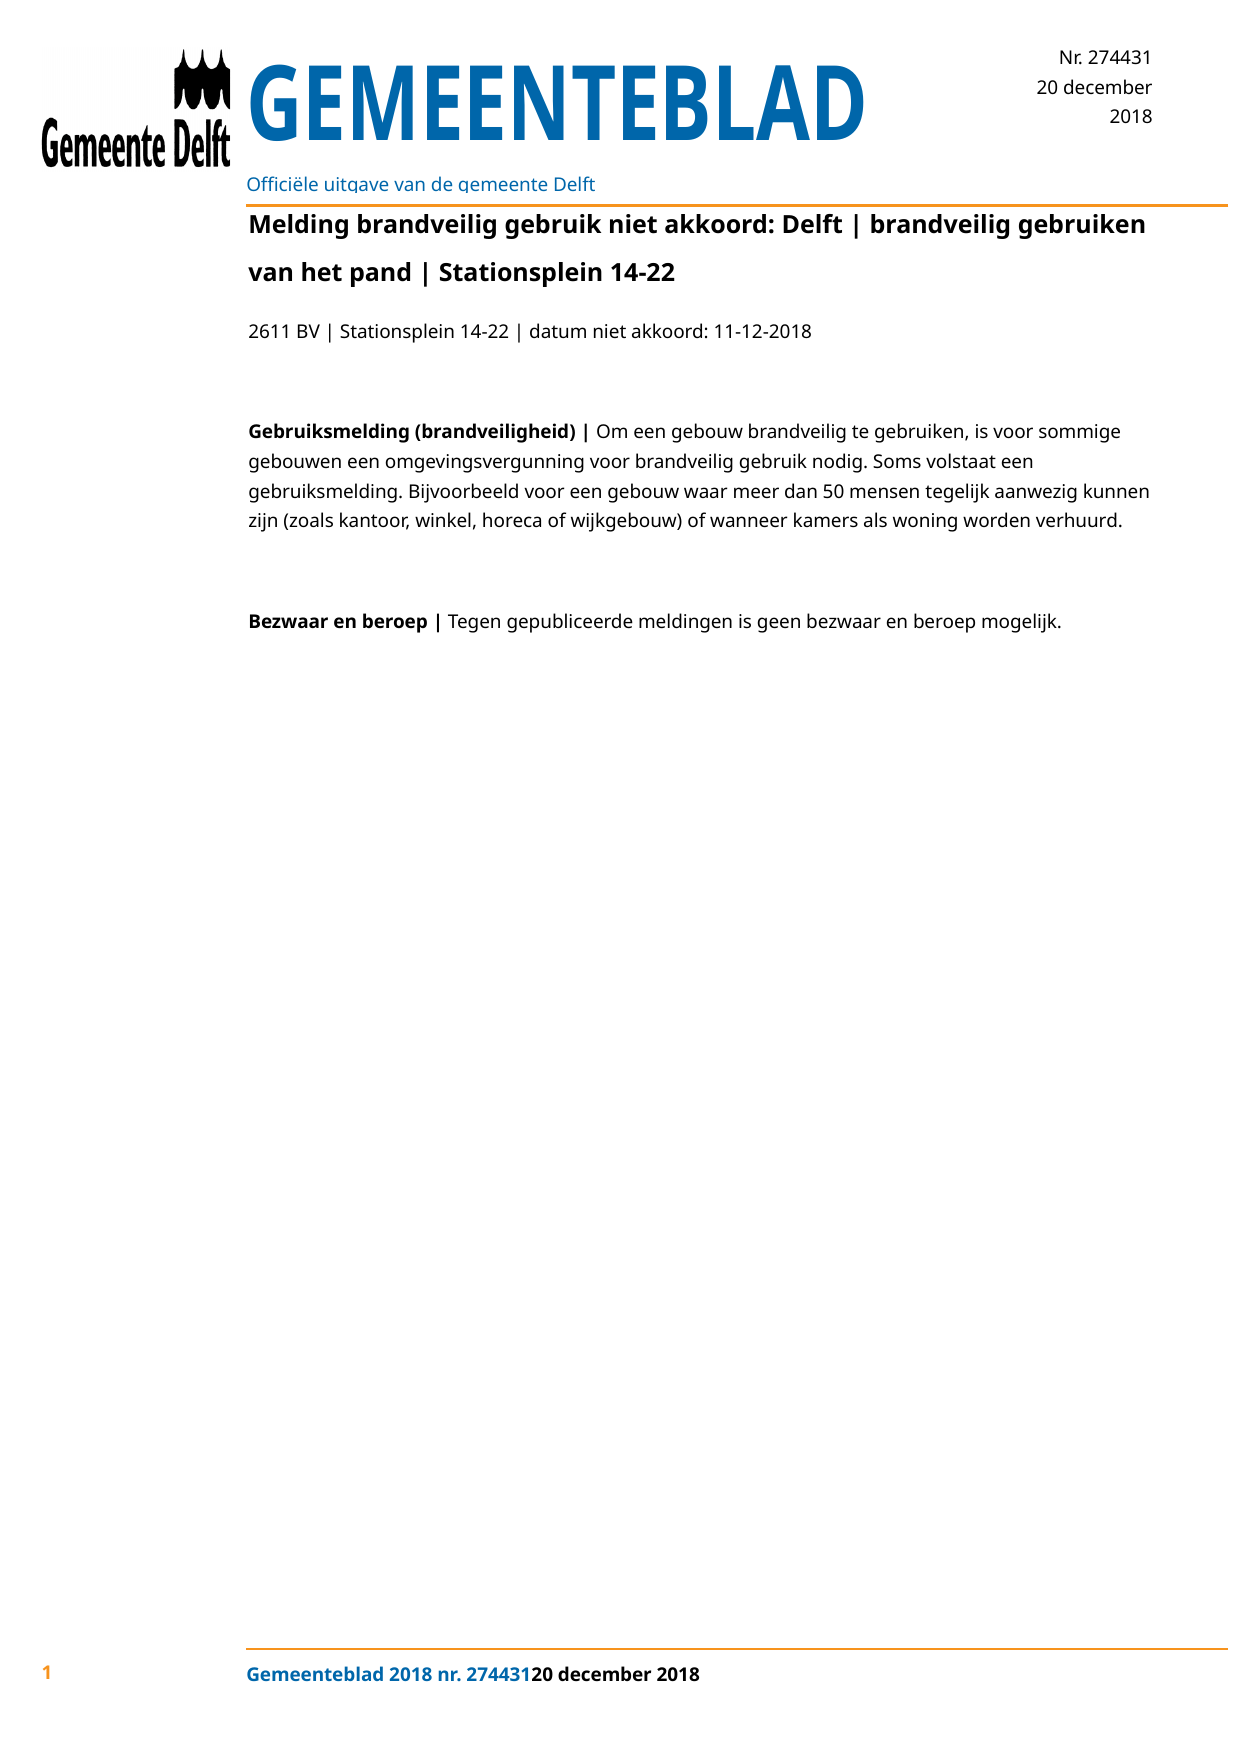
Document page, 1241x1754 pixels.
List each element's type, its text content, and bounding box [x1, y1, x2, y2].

text Gebruiksmelding (brandveiligheid) | Om een gebouw brandveilig te gebruiken, is voor sommige gebouwen een omgevingsvergunning voor brandveilig gebruik nodig. Soms volstaat een gebruiksmelding. Bijvoorbeeld voor een gebouw waar meer dan 50 mensen tegelijk aanwezig kunnen zijn (zoals kantoor, winkel, horeca of wijkgebouw) of wanneer kamers als woning worden verhuurd. [248, 419, 1152, 533]
text Bezwaar en beroep | Tegen gepubliceerde meldingen is geen bezwaar en beroep mogelijk. [248, 608, 1152, 634]
text Melding brandveilig gebruik niet akkoord: Delft | brandveilig gebruiken van het pand | Stationsplein 14-22 [248, 207, 1152, 288]
picture [41, 47, 231, 172]
text 2611 BV | Stationsplein 14-22 | datum niet akkoord: 11-12-2018 [248, 318, 1152, 344]
